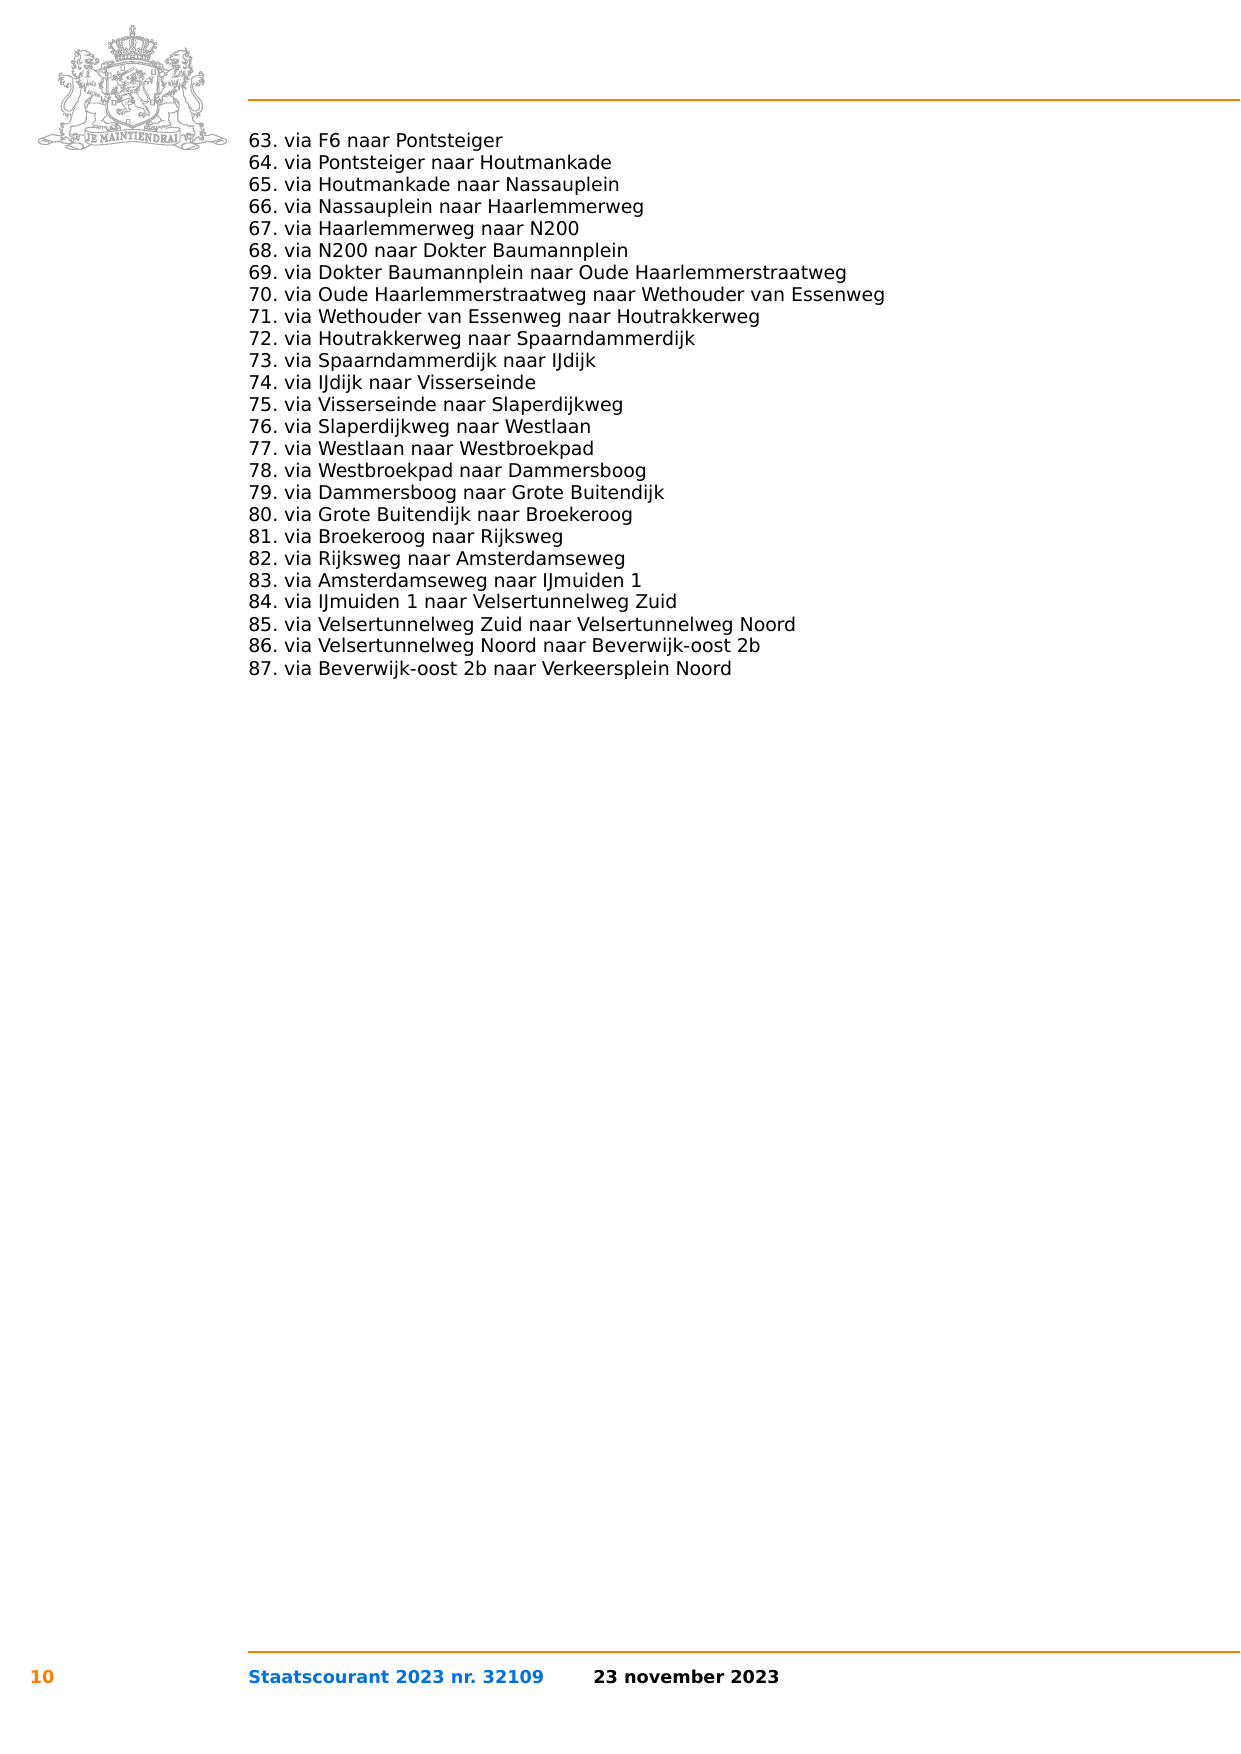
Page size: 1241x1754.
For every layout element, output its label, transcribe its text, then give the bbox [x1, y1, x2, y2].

text 80. via Grote Buitendijk naar Broekeroog [248, 503, 1163, 526]
text 71. via Wethouder van Essenweg naar Houtrakkerweg [248, 306, 1163, 328]
text 65. via Houtmankade naar Nassauplein [248, 174, 1163, 196]
text 78. via Westbroekpad naar Dammersboog [248, 459, 1163, 482]
text 81. via Broekeroog naar Rijksweg [248, 526, 1163, 547]
text 66. via Nassauplein naar Haarlemmerweg [248, 196, 1163, 218]
text 73. via Spaarndammerdijk naar IJdijk [248, 350, 1163, 372]
text 85. via Velsertunnelweg Zuid naar Velsertunnelweg Noord [248, 613, 1163, 635]
text 87. via Beverwijk-oost 2b naar Verkeersplein Noord [248, 657, 1163, 679]
text 86. via Velsertunnelweg Noord naar Beverwijk-oost 2b [248, 635, 1163, 657]
text 76. via Slaperdijkweg naar Westlaan [248, 416, 1163, 438]
text 83. via Amsterdamseweg naar IJmuiden 1 [248, 569, 1163, 591]
text 82. via Rijksweg naar Amsterdamseweg [248, 547, 1163, 569]
text 69. via Dokter Baumannplein naar Oude Haarlemmerstraatweg [248, 262, 1163, 284]
text 68. via N200 naar Dokter Baumannplein [248, 240, 1163, 262]
text 64. via Pontsteiger naar Houtmankade [248, 152, 1163, 174]
text 84. via IJmuiden 1 naar Velsertunnelweg Zuid [248, 591, 1163, 613]
picture [38, 25, 227, 150]
text 67. via Haarlemmerweg naar N200 [248, 218, 1163, 240]
text 75. via Visserseinde naar Slaperdijkweg [248, 394, 1163, 416]
text 77. via Westlaan naar Westbroekpad [248, 438, 1163, 459]
text 79. via Dammersboog naar Grote Buitendijk [248, 482, 1163, 503]
text 72. via Houtrakkerweg naar Spaarndammerdijk [248, 328, 1163, 350]
text 70. via Oude Haarlemmerstraatweg naar Wethouder van Essenweg [248, 284, 1163, 306]
text 74. via IJdijk naar Visserseinde [248, 372, 1163, 394]
text 63. via F6 naar Pontsteiger [248, 130, 1163, 152]
